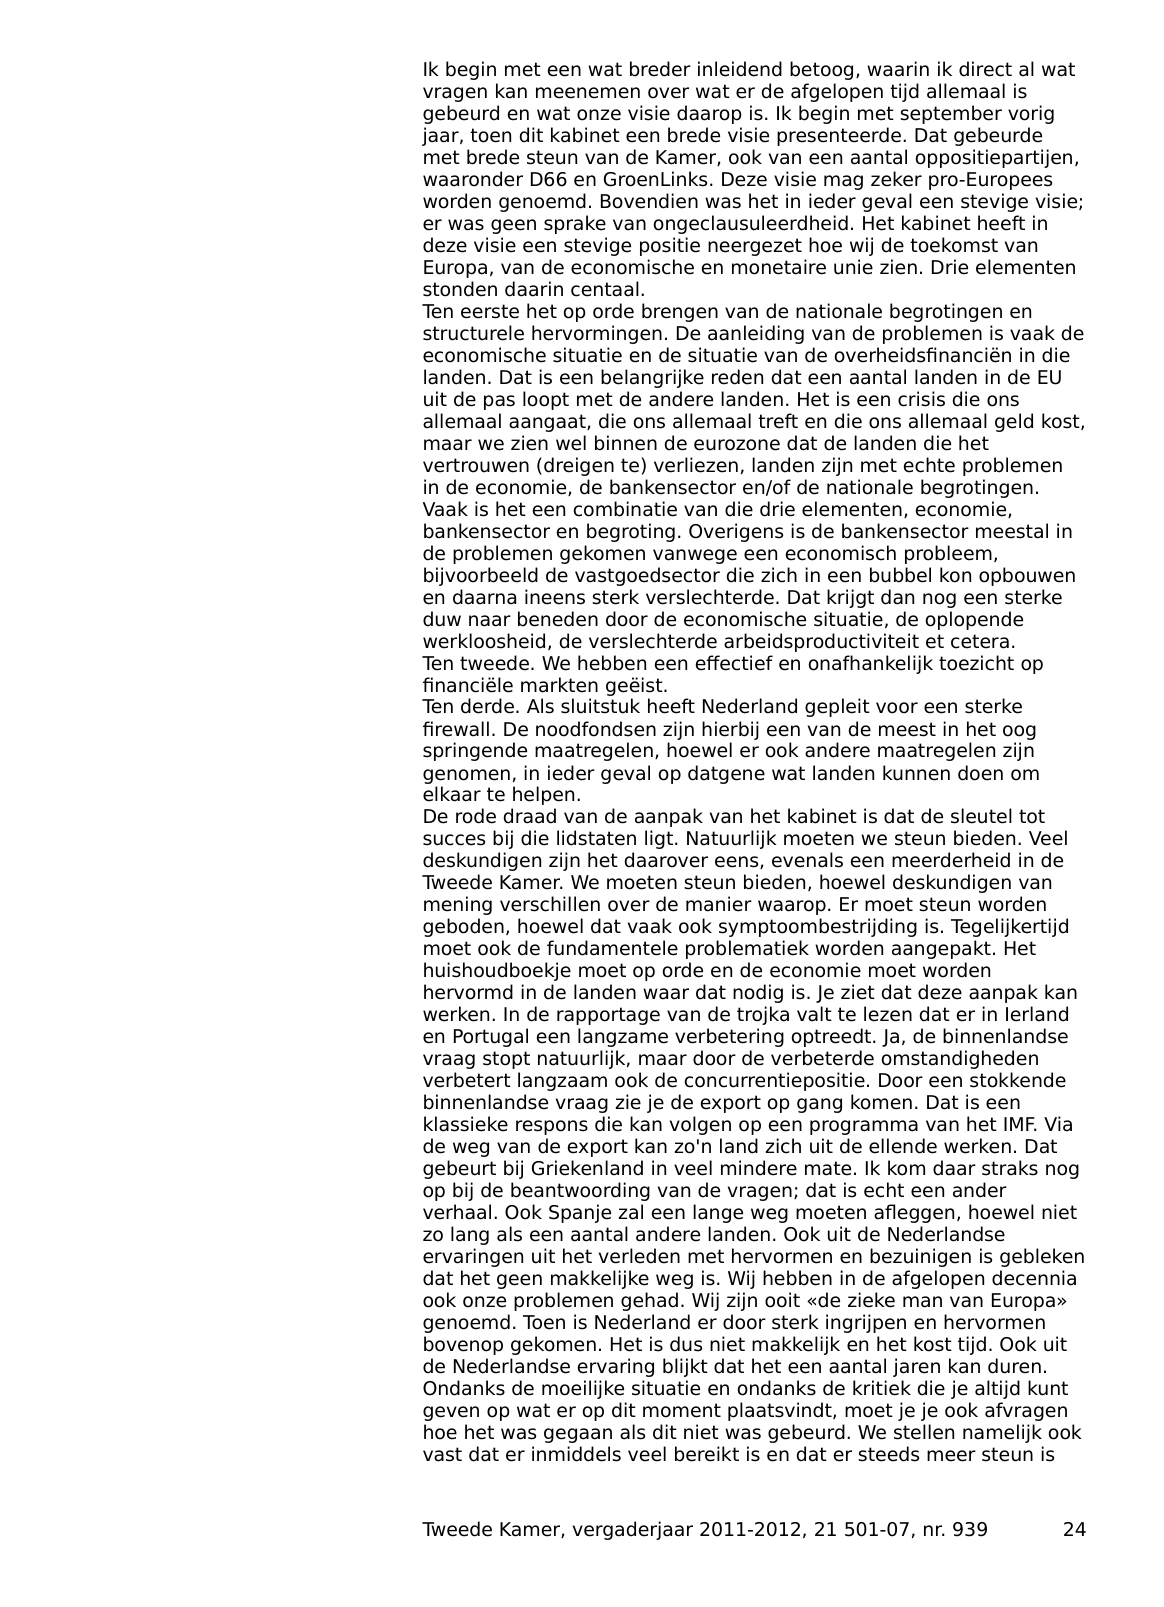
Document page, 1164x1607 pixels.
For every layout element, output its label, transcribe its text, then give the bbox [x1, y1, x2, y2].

text Ik begin met een wat breder inleidend betoog, waarin ik direct al wat vragen kan meenemen over wat er de afgelopen tijd allemaal is gebeurd en wat onze visie daarop is. Ik begin met september vorig jaar, toen dit kabinet een brede visie presenteerde. Dat gebeurde met brede steun van de Kamer, ook van een aantal oppositiepartijen, waaronder D66 en GroenLinks. Deze visie mag zeker pro-Europees worden genoemd. Bovendien was het in ieder geval een stevige visie; er was geen sprake van ongeclausuleerdheid. Het kabinet heeft in deze visie een stevige positie neergezet hoe wij de toekomst van Europa, van de economische en monetaire unie zien. Drie elementen stonden daarin centaal. [422, 59, 1087, 301]
text Ten derde. Als sluitstuk heeft Nederland gepleit voor een sterke firewall. De noodfondsen zijn hierbij een van de meest in het oog springende maatregelen, hoewel er ook andere maatregelen zijn genomen, in ieder geval op datgene wat landen kunnen doen om elkaar te helpen. [422, 696, 1087, 806]
text De rode draad van de aanpak van het kabinet is dat de sleutel tot succes bij die lidstaten ligt. Natuurlijk moeten we steun bieden. Veel deskundigen zijn het daarover eens, evenals een meerderheid in de Tweede Kamer. We moeten steun bieden, hoewel deskundigen van mening verschillen over de manier waarop. Er moet steun worden geboden, hoewel dat vaak ook symptoombestrijding is. Tegelijkertijd moet ook de fundamentele problematiek worden aangepakt. Het huishoudboekje moet op orde en de economie moet worden hervormd in de landen waar dat nodig is. Je ziet dat deze aanpak kan werken. In de rapportage van de trojka valt te lezen dat er in Ierland en Portugal een langzame verbetering optreedt. Ja, de binnenlandse vraag stopt natuurlijk, maar door de verbeterde omstandigheden verbetert langzaam ook de concurrentiepositie. Door een stokkende binnenlandse vraag zie je de export op gang komen. Dat is een klassieke respons die kan volgen op een programma van het IMF. Via de weg van de export kan zo'n land zich uit de ellende werken. Dat gebeurt bij Griekenland in veel mindere mate. Ik kom daar straks nog op bij de beantwoording van de vragen; dat is echt een ander verhaal. Ook Spanje zal een lange weg moeten afleggen, hoewel niet zo lang als een aantal andere landen. Ook uit de Nederlandse ervaringen uit het verleden met hervormen en bezuinigen is gebleken dat het geen makkelijke weg is. Wij hebben in de afgelopen decennia ook onze problemen gehad. Wij zijn ooit «de zieke man van Europa» genoemd. Toen is Nederland er door sterk ingrijpen en hervormen bovenop gekomen. Het is dus niet makkelijk en het kost tijd. Ook uit de Nederlandse ervaring blijkt dat het een aantal jaren kan duren. [422, 806, 1087, 1378]
text Ten eerste het op orde brengen van de nationale begrotingen en structurele hervormingen. De aanleiding van de problemen is vaak de economische situatie en de situatie van de overheidsfinanciën in die landen. Dat is een belangrijke reden dat een aantal landen in de EU uit de pas loopt met de andere landen. Het is een crisis die ons allemaal aangaat, die ons allemaal treft en die ons allemaal geld kost, maar we zien wel binnen de eurozone dat de landen die het vertrouwen (dreigen te) verliezen, landen zijn met echte problemen in de economie, de bankensector en/of de nationale begrotingen. Vaak is het een combinatie van die drie elementen, economie, bankensector en begroting. Overigens is de bankensector meestal in de problemen gekomen vanwege een economisch probleem, bijvoorbeeld de vastgoedsector die zich in een bubbel kon opbouwen en daarna ineens sterk verslechterde. Dat krijgt dan nog een sterke duw naar beneden door de economische situatie, de oplopende werkloosheid, de verslechterde arbeidsproductiviteit et cetera. [422, 301, 1087, 652]
text Ten tweede. We hebben een effectief en onafhankelijk toezicht op financiële markten geëist. [422, 652, 1087, 696]
text Ondanks de moeilijke situatie en ondanks de kritiek die je altijd kunt geven op wat er op dit moment plaatsvindt, moet je je ook afvragen hoe het was gegaan als dit niet was gebeurd. We stellen namelijk ook vast dat er inmiddels veel bereikt is en dat er steeds meer steun is [422, 1378, 1087, 1466]
